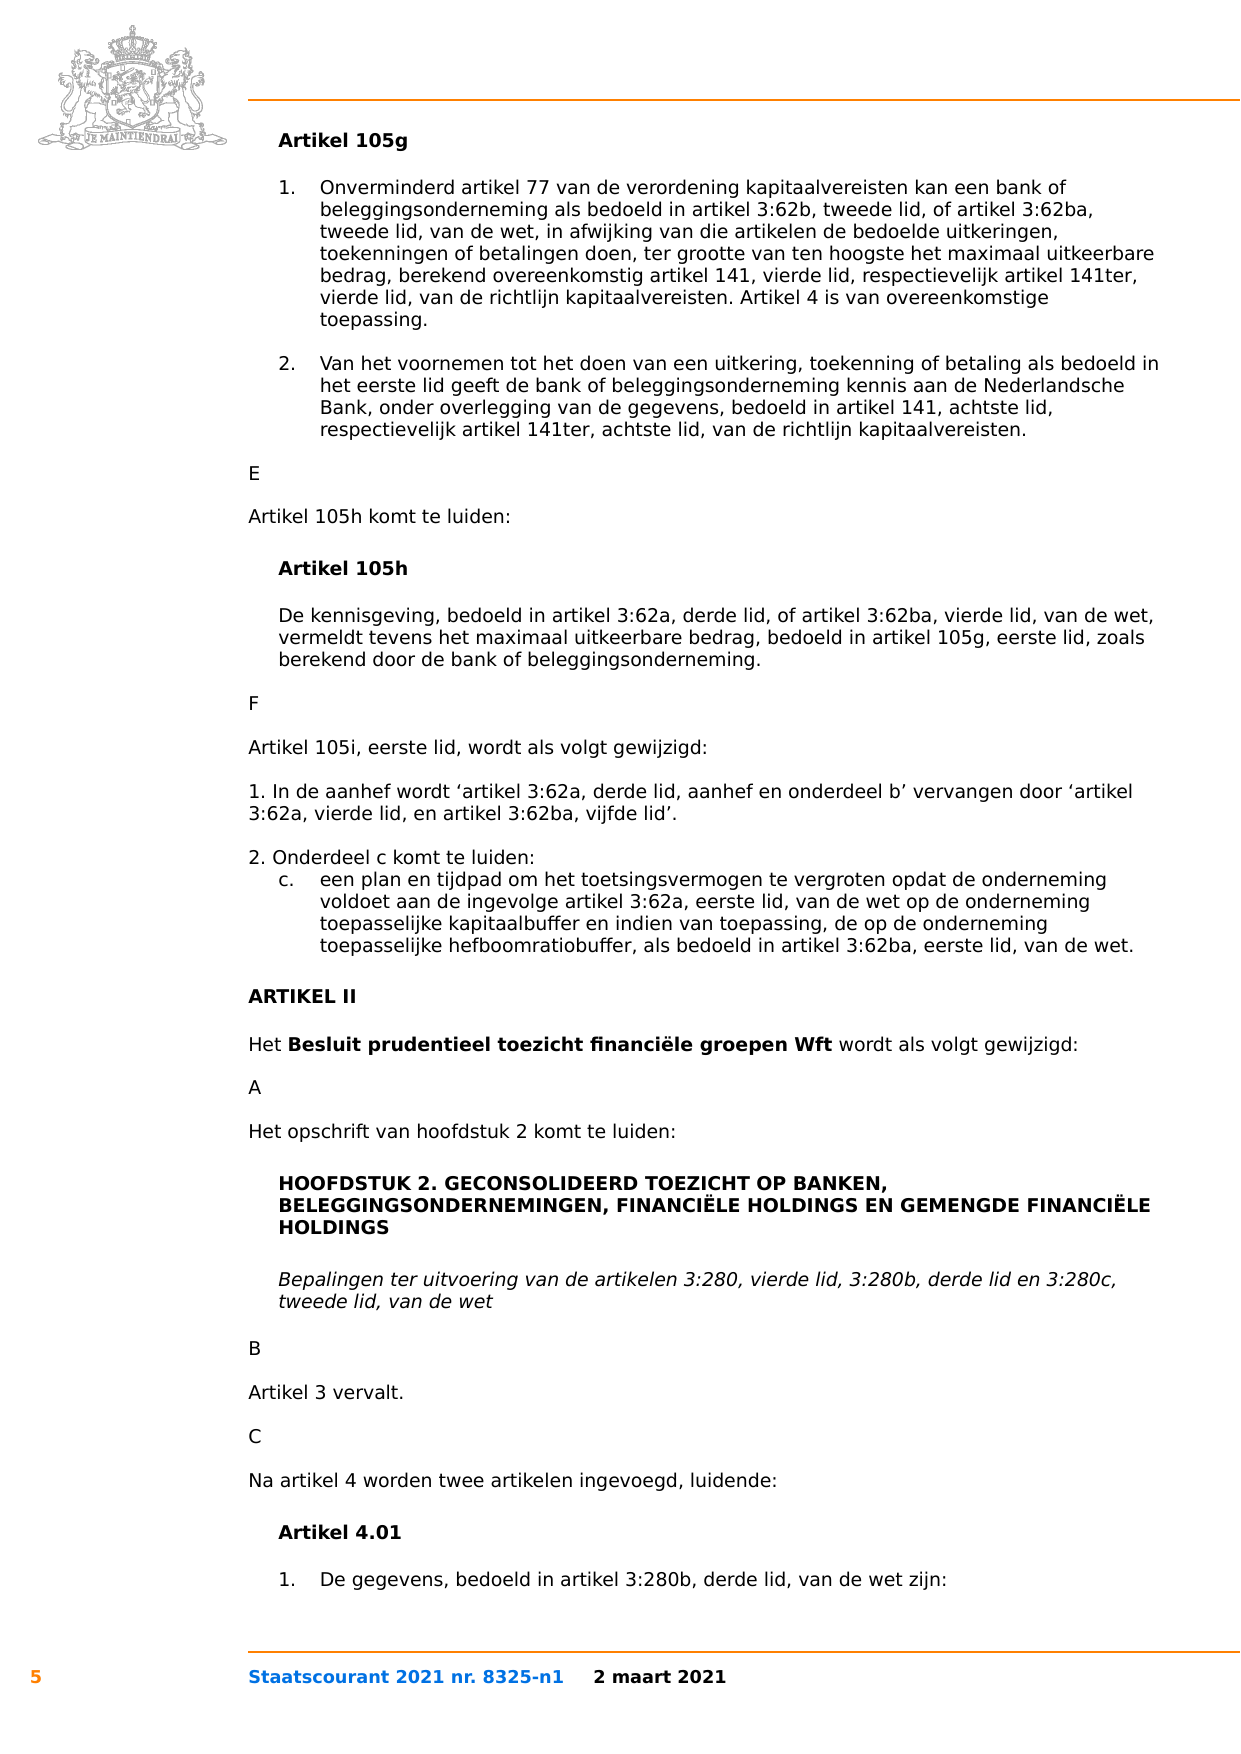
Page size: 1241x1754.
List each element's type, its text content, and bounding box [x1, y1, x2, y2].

text Artikel 3 vervalt. [248, 1382, 1163, 1404]
text 2. Onderdeel c komt te luiden: [248, 847, 1163, 868]
subtitle Artikel 105g [278, 130, 1163, 152]
text 1. De gegevens, bedoeld in artikel 3:280b, derde lid, van de wet zijn: [278, 1568, 1163, 1591]
text Het Besluit prudentieel toezicht financiële groepen Wft wordt als volgt gewijzigd: [248, 1033, 1163, 1055]
text 2. Van het voornemen tot het doen van een uitkering, toekenning of betaling als bedoeld in het eerste lid geeft de bank of beleggingsonderneming kennis aan de Nederlandsche Bank, onder overlegging van de gegevens, bedoeld in artikel 141, achtste lid, respectievelijk artikel 141ter, achtste lid, van de richtlijn kapitaalvereisten. [278, 353, 1163, 441]
text E [248, 462, 1163, 484]
text 1. In de aanhef wordt ‘artikel 3:62a, derde lid, aanhef en onderdeel b’ vervangen door ‘artikel 3:62a, vierde lid, en artikel 3:62ba, vijfde lid’. [248, 781, 1163, 825]
text A [248, 1077, 1163, 1099]
text c. een plan en tijdpad om het toetsingsvermogen te vergroten opdat de onderneming voldoet aan de ingevolge artikel 3:62a, eerste lid, van de wet op de onderneming toepasselijke kapitaalbuffer en indien van toepassing, de op de onderneming toepasselijke hefboomratiobuffer, als bedoeld in artikel 3:62ba, eerste lid, van de wet. [278, 868, 1163, 956]
text B [248, 1338, 1163, 1360]
picture [38, 25, 227, 150]
subtitle Bepalingen ter uitvoering van de artikelen 3:280, vierde lid, 3:280b, derde lid en 3:280c, tweede lid, van de wet [278, 1269, 1163, 1313]
subtitle Artikel 4.01 [278, 1522, 1163, 1543]
text De kennisgeving, bedoeld in artikel 3:62a, derde lid, of artikel 3:62ba, vierde lid, van de wet, vermeldt tevens het maximaal uitkeerbare bedrag, bedoeld in artikel 105g, eerste lid, zoals berekend door de bank of beleggingsonderneming. [278, 605, 1163, 671]
subtitle HOOFDSTUK 2. GECONSOLIDEERD TOEZICHT OP BANKEN, BELEGGINGSONDERNEMINGEN, FINANCIËLE HOLDINGS EN GEMENGDE FINANCIËLE HOLDINGS [278, 1173, 1163, 1239]
text Artikel 105i, eerste lid, wordt als volgt gewijzigd: [248, 737, 1163, 759]
text Het opschrift van hoofdstuk 2 komt te luiden: [248, 1121, 1163, 1143]
text Artikel 105h komt te luiden: [248, 506, 1163, 528]
text C [248, 1426, 1163, 1448]
text Na artikel 4 worden twee artikelen ingevoegd, luidende: [248, 1469, 1163, 1492]
subtitle Artikel 105h [278, 558, 1163, 580]
subtitle ARTIKEL II [248, 986, 1163, 1008]
text 1. Onverminderd artikel 77 van de verordening kapitaalvereisten kan een bank of beleggingsonderneming als bedoeld in artikel 3:62b, tweede lid, of artikel 3:62ba, tweede lid, van de wet, in afwijking van die artikelen de bedoelde uitkeringen, toekenningen of betalingen doen, ter grootte van ten hoogste het maximaal uitkeerbare bedrag, berekend overeenkomstig artikel 141, vierde lid, respectievelijk artikel 141ter, vierde lid, van de richtlijn kapitaalvereisten. Artikel 4 is van overeenkomstige toepassing. [278, 177, 1163, 331]
text F [248, 693, 1163, 715]
